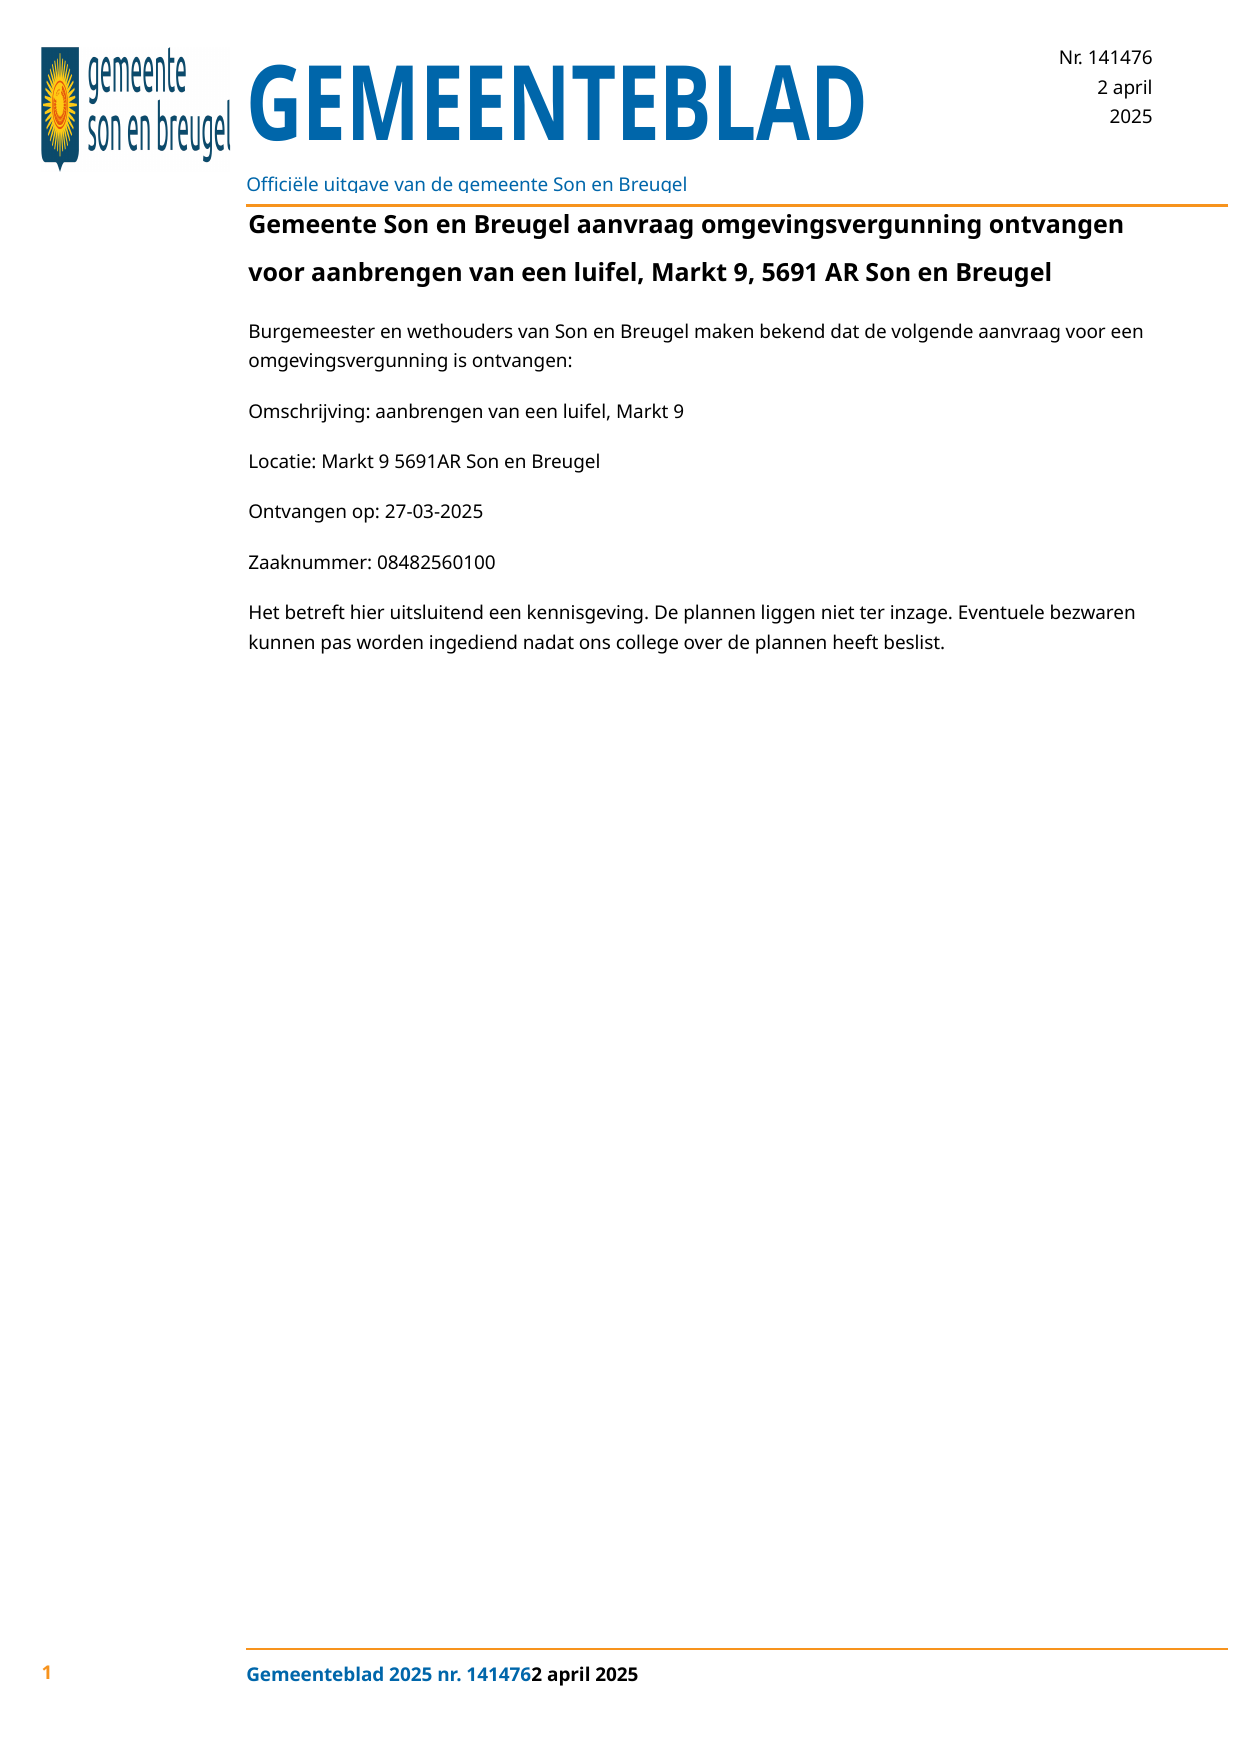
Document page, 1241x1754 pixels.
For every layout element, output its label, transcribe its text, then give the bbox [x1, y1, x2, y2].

text Omschrijving: aanbrengen van een luifel, Markt 9 [248, 398, 1152, 424]
text Locatie: Markt 9 5691AR Son en Breugel [248, 448, 1152, 474]
picture [41, 47, 231, 172]
text Burgemeester en wethouders van Son en Breugel maken bekend dat de volgende aanvraag voor een omgevingsvergunning is ontvangen: [248, 318, 1152, 373]
text Gemeente Son en Breugel aanvraag omgevingsvergunning ontvangen voor aanbrengen van een luifel, Markt 9, 5691 AR Son en Breugel [248, 207, 1152, 288]
text Zaaknummer: 08482560100 [248, 549, 1152, 575]
text Het betreft hier uitsluitend een kennisgeving. De plannen liggen niet ter inzage. Eventuele bezwaren kunnen pas worden ingediend nadat ons college over de plannen heeft beslist. [248, 599, 1152, 655]
text Ontvangen op: 27-03-2025 [248, 499, 1152, 524]
